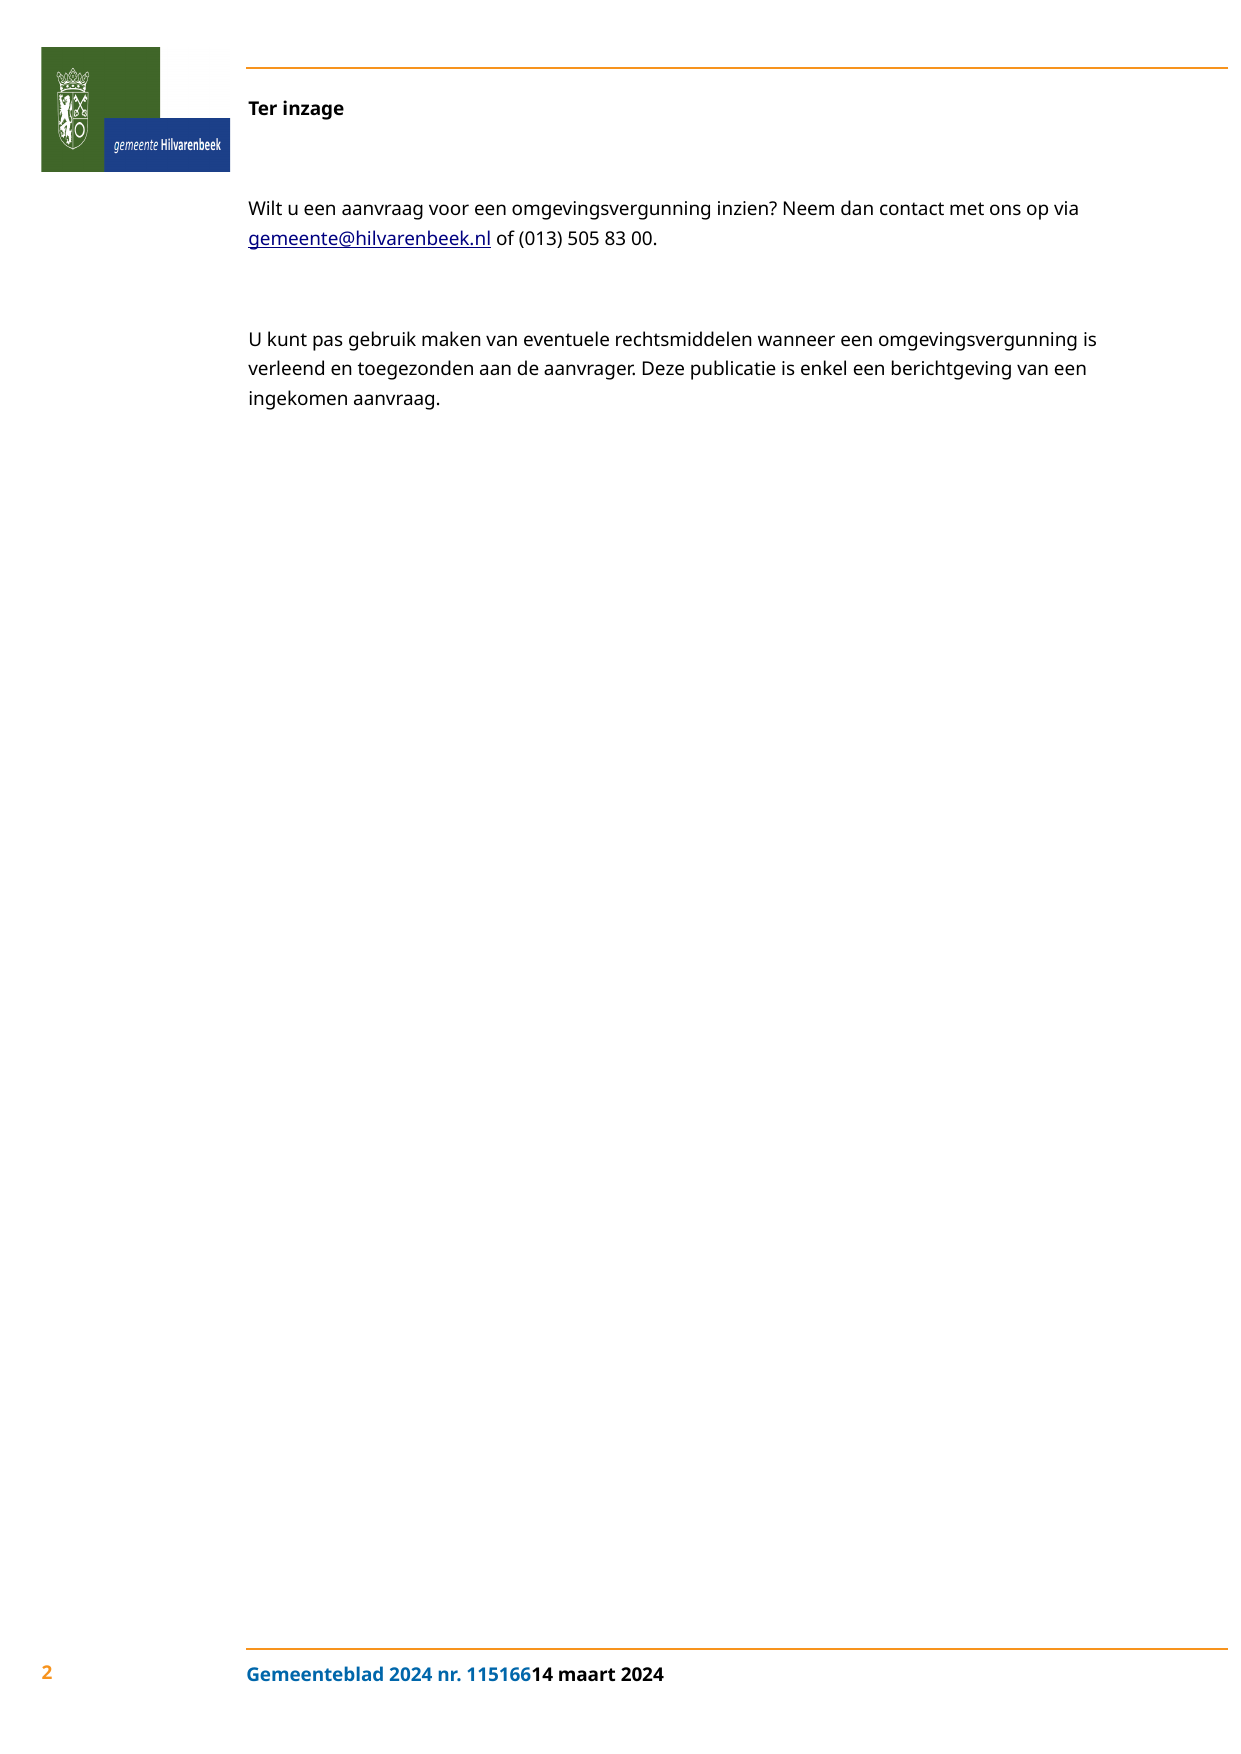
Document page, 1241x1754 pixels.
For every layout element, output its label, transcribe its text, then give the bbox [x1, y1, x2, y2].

text U kunt pas gebruik maken van eventuele rechtsmiddelen wanneer een omgevingsvergunning is verleend en toegezonden aan de aanvrager. Deze publicatie is enkel een berichtgeving van een ingekomen aanvraag. [248, 326, 1152, 411]
picture [41, 47, 231, 172]
text Wilt u een aanvraag voor een omgevingsvergunning inzien? Neem dan contact met ons op via gemeente@hilvarenbeek.nl of (013) 505 83 00. [248, 196, 1152, 251]
text Ter inzage [248, 95, 1152, 121]
